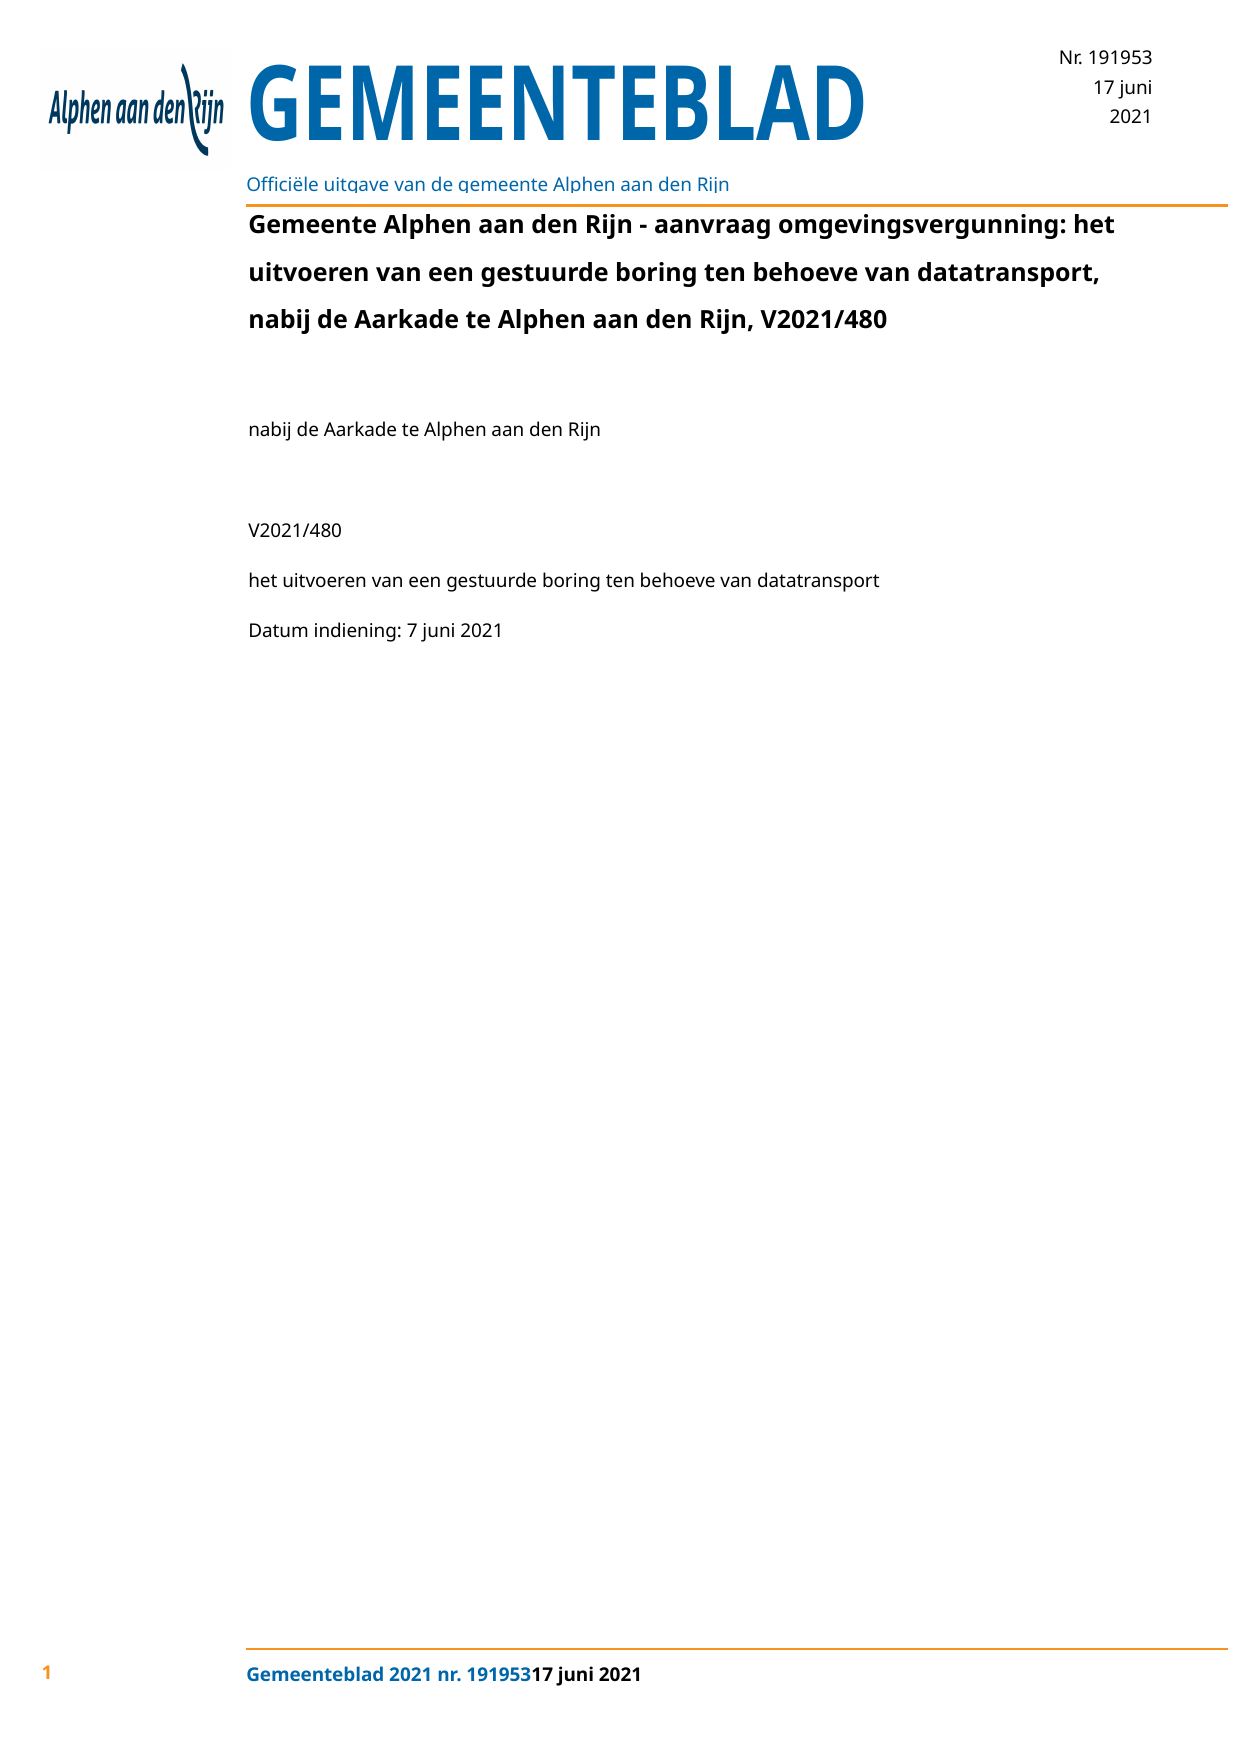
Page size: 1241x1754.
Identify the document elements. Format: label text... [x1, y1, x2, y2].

text Datum indiening: 7 juni 2021 [248, 618, 1152, 643]
text Gemeente Alphen aan den Rijn - aanvraag omgevingsvergunning: het uitvoeren van een gestuurde boring ten behoeve van datatransport, nabij de Aarkade te Alphen aan den Rijn, V2021/480 [248, 207, 1152, 336]
picture [41, 47, 231, 172]
text nabij de Aarkade te Alphen aan den Rijn [248, 416, 1152, 442]
text het uitvoeren van een gestuurde boring ten behoeve van datatransport [248, 567, 1152, 593]
text V2021/480 [248, 517, 1152, 542]
